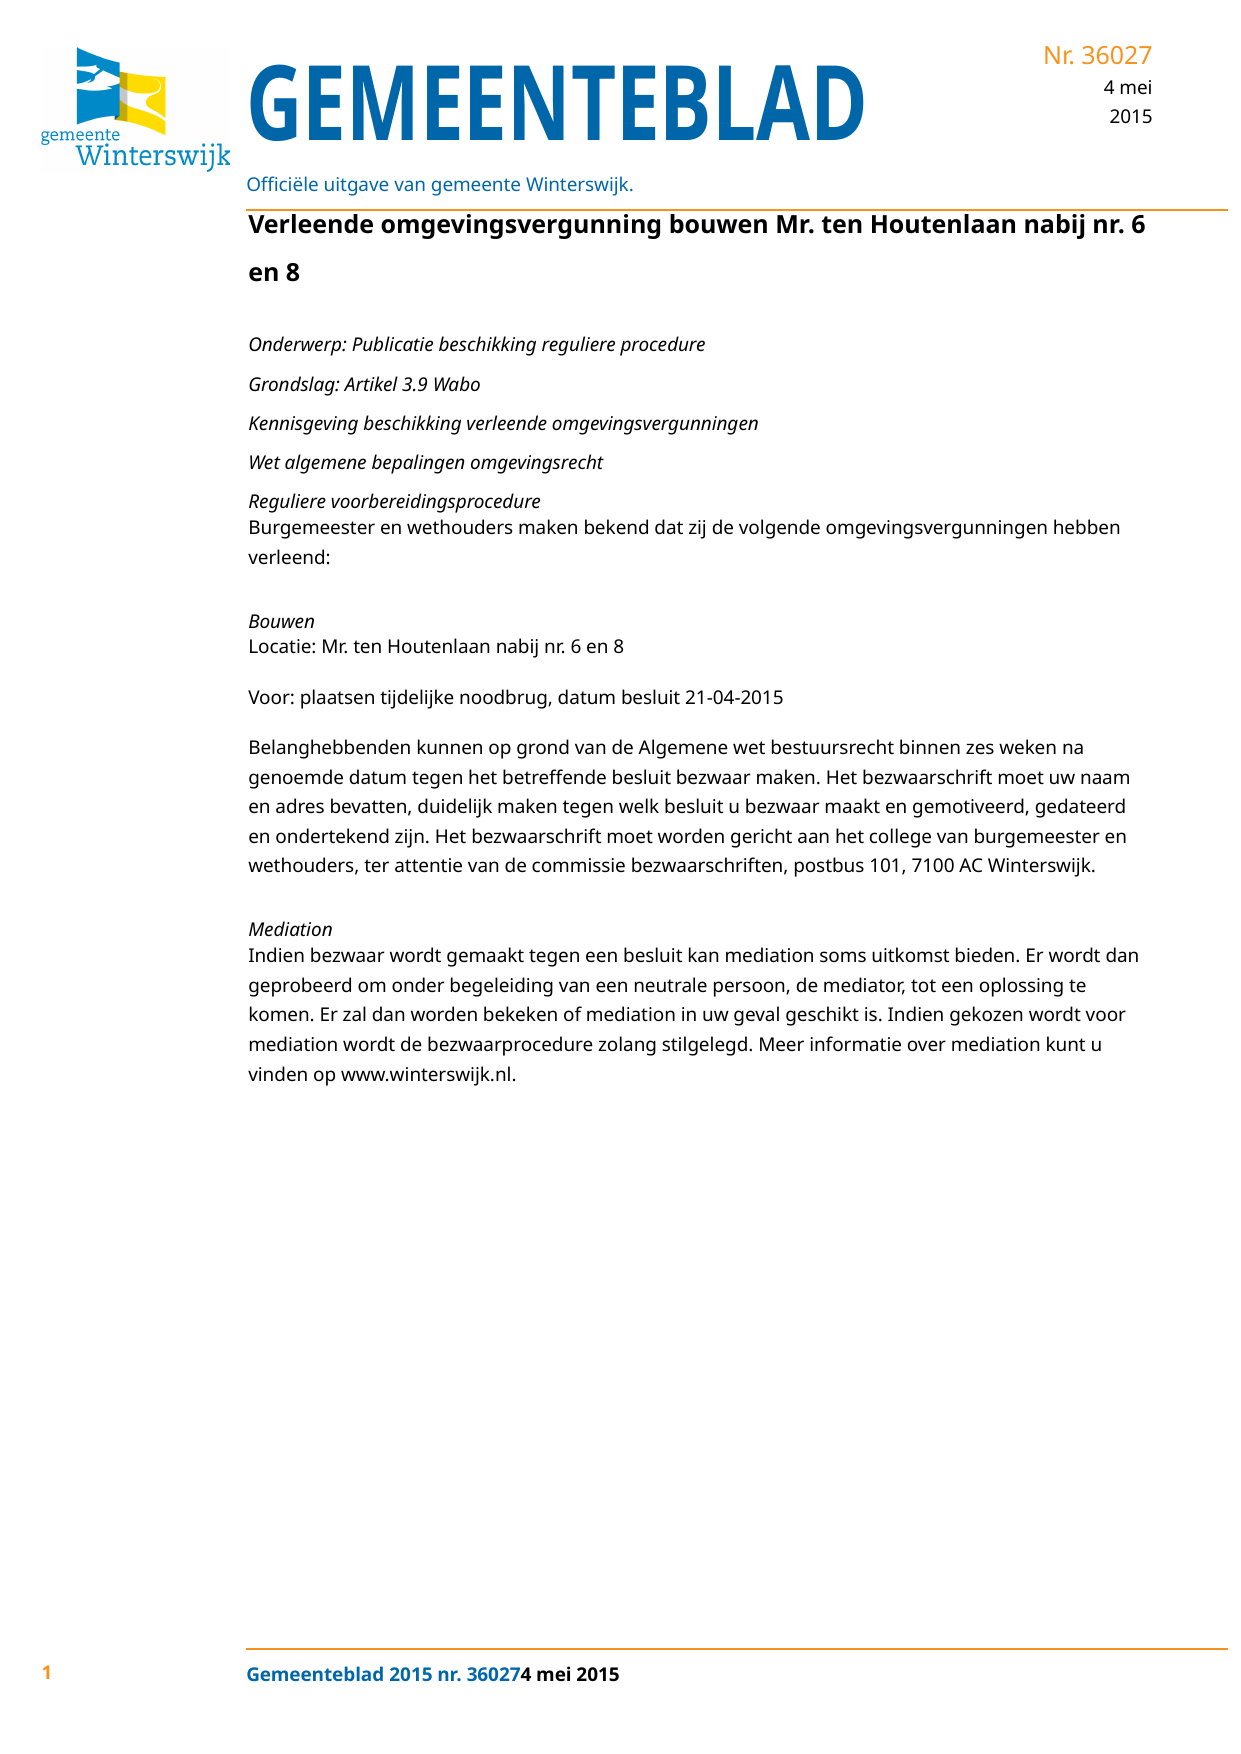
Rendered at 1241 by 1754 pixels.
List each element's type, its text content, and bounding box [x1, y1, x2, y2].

text Locatie: Mr. ten Houtenlaan nabij nr. 6 en 8 [248, 633, 1152, 659]
text Voor: plaatsen tijdelijke noodbrug, datum besluit 21-04-2015 [248, 684, 1152, 710]
text Kennisgeving beschikking verleende omgevingsvergunningen [248, 410, 1152, 436]
text Reguliere voorbereidingsprocedure [248, 488, 1152, 514]
text Burgemeester en wethouders maken bekend dat zij de volgende omgevingsvergunningen hebben verleend: [248, 514, 1152, 569]
text Verleende omgevingsvergunning bouwen Mr. ten Houtenlaan nabij nr. 6 en 8 [248, 211, 1152, 288]
picture [225, 153, 231, 162]
text Onderwerp: Publicatie beschikking reguliere procedure [248, 331, 1152, 357]
text Mediation [248, 917, 1152, 942]
picture [41, 47, 231, 172]
text Belanghebbenden kunnen op grond van de Algemene wet bestuursrecht binnen zes weken na genoemde datum tegen het betreffende besluit bezwaar maken. Het bezwaarschrift moet uw naam en adres bevatten, duidelijk maken tegen welk besluit u bezwaar maakt en gemotiveerd, gedateerd en ondertekend zijn. Het bezwaarschrift moet worden gericht aan het college van burgemeester en wethouders, ter attentie van de commissie bezwaarschriften, postbus 101, 7100 AC Winterswijk. [248, 734, 1152, 878]
text Grondslag: Artikel 3.9 Wabo [248, 371, 1152, 396]
text Wet algemene bepalingen omgevingsrecht [248, 449, 1152, 475]
text Bouwen [248, 608, 1152, 633]
text Indien bezwaar wordt gemaakt tegen een besluit kan mediation soms uitkomst bieden. Er wordt dan geprobeerd om onder begeleiding van een neutrale persoon, de mediator, tot een oplossing te komen. Er zal dan worden bekeken of mediation in uw geval geschikt is. Indien gekozen wordt voor mediation wordt de bezwaarprocedure zolang stilgelegd. Meer informatie over mediation kunt u vinden op www.winterswijk.nl. [248, 942, 1152, 1086]
